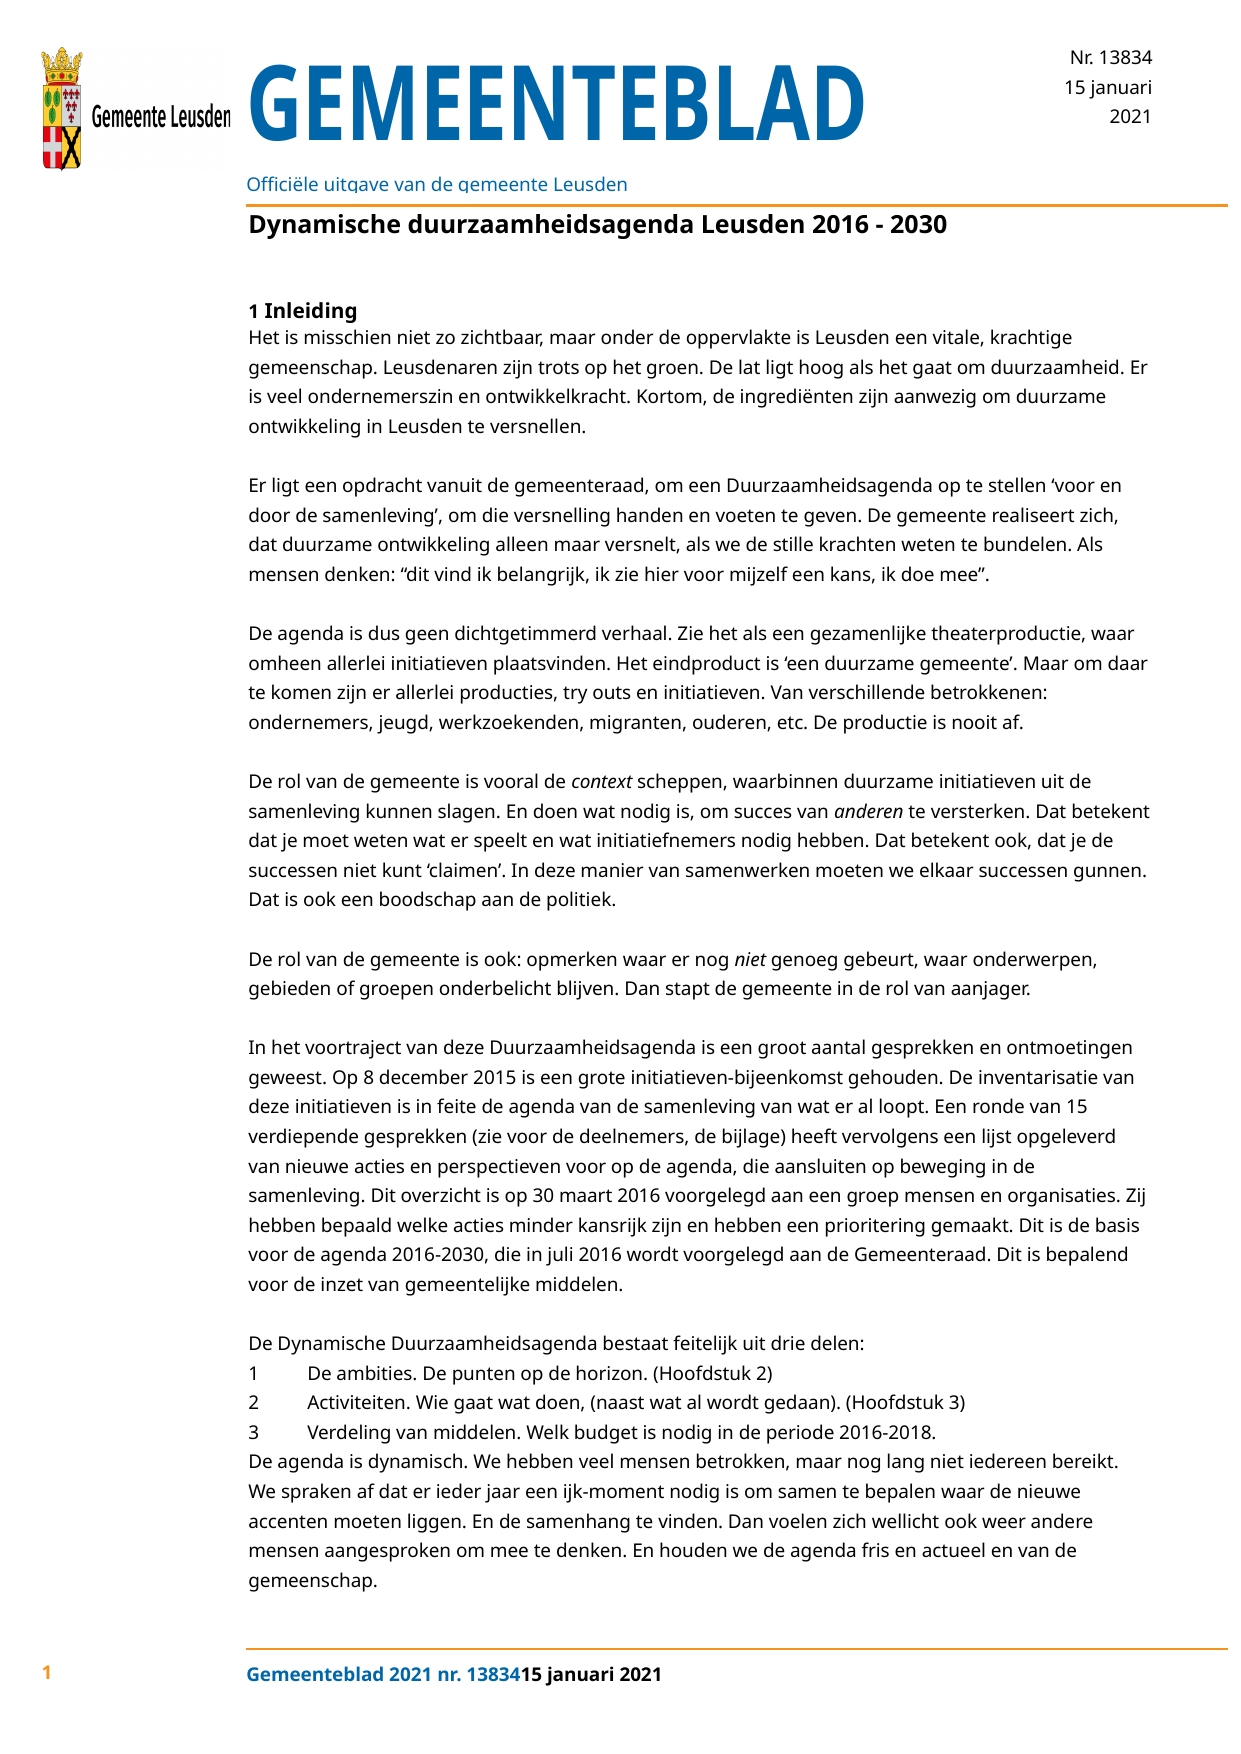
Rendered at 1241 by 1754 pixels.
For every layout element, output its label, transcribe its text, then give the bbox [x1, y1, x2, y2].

text De rol van de gemeente is ook: opmerken waar er nog niet genoeg gebeurt, waar onderwerpen, gebieden of groepen onderbelicht blijven. Dan stapt de gemeente in de rol van aanjager. [248, 946, 1152, 1001]
picture [41, 47, 231, 172]
list De ambities. De punten op de horizon. (Hoofdstuk 2) [248, 1360, 1152, 1386]
text De Dynamische Duurzaamheidsagenda bestaat feitelijk uit drie delen: [248, 1330, 1152, 1356]
text Het is misschien niet zo zichtbaar, maar onder de oppervlakte is Leusden een vitale, krachtige gemeenschap. Leusdenaren zijn trots op het groen. De lat ligt hoog als het gaat om duurzaamheid. Er is veel ondernemerszin en ontwikkelkracht. Kortom, de ingrediënten zijn aanwezig om duurzame ontwikkeling in Leusden te versnellen. [248, 324, 1152, 439]
list Verdeling van middelen. Welk budget is nodig in de periode 2016-2018. [248, 1419, 1152, 1445]
text Dynamische duurzaamheidsagenda Leusden 2016 - 2030 [248, 207, 1152, 241]
text De agenda is dus geen dichtgetimmerd verhaal. Zie het als een gezamenlijke theaterproductie, waar omheen allerlei initiatieven plaatsvinden. Het eindproduct is ‘een duurzame gemeente’. Maar om daar te komen zijn er allerlei producties, try outs en initiatieven. Van verschillende betrokkenen: ondernemers, jeugd, werkzoekenden, migranten, ouderen, etc. De productie is nooit af. [248, 620, 1152, 735]
text In het voortraject van deze Duurzaamheidsagenda is een groot aantal gesprekken en ontmoetingen geweest. Op 8 december 2015 is een grote initiatieven-bijeenkomst gehouden. De inventarisatie van deze initiatieven is in feite de agenda van de samenleving van wat er al loopt. Een ronde van 15 verdiepende gesprekken (zie voor de deelnemers, de bijlage) heeft vervolgens een lijst opgeleverd van nieuwe acties en perspectieven voor op de agenda, die aansluiten op beweging in de samenleving. Dit overzicht is op 30 maart 2016 voorgelegd aan een groep mensen en organisaties. Zij hebben bepaald welke acties minder kansrijk zijn en hebben een prioritering gemaakt. Dit is de basis voor de agenda 2016-2030, die in juli 2016 wordt voorgelegd aan de Gemeenteraad. Dit is bepalend voor de inzet van gemeentelijke middelen. [248, 1034, 1152, 1297]
text Er ligt een opdracht vanuit de gemeenteraad, om een Duurzaamheidsagenda op te stellen ‘voor en door de samenleving’, om die versnelling handen en voeten te geven. De gemeente realiseert zich, dat duurzame ontwikkeling alleen maar versnelt, als we de stille krachten weten te bundelen. Als mensen denken: “dit vind ik belangrijk, ik zie hier voor mijzelf een kans, ik doe mee”. [248, 472, 1152, 587]
text De agenda is dynamisch. We hebben veel mensen betrokken, maar nog lang niet iedereen bereikt. We spraken af dat er ieder jaar een ijk-moment nodig is om samen te bepalen waar de nieuwe accenten moeten liggen. En de samenhang te vinden. Dan voelen zich wellicht ook weer andere mensen aangesproken om mee te denken. En houden we de agenda fris en actueel en van de gemeenschap. [248, 1449, 1152, 1593]
list Activiteiten. Wie gaat wat doen, (naast wat al wordt gedaan). (Hoofdstuk 3) [248, 1389, 1152, 1415]
text De rol van de gemeente is vooral de context scheppen, waarbinnen duurzame initiatieven uit de samenleving kunnen slagen. En doen wat nodig is, om succes van anderen te versterken. Dat betekent dat je moet weten wat er speelt en wat initiatiefnemers nodig hebben. Dat betekent ook, dat je de successen niet kunt ‘claimen’. In deze manier van samenwerken moeten we elkaar successen gunnen. Dat is ook een boodschap aan de politiek. [248, 768, 1152, 912]
text 1 Inleiding [248, 296, 1152, 324]
